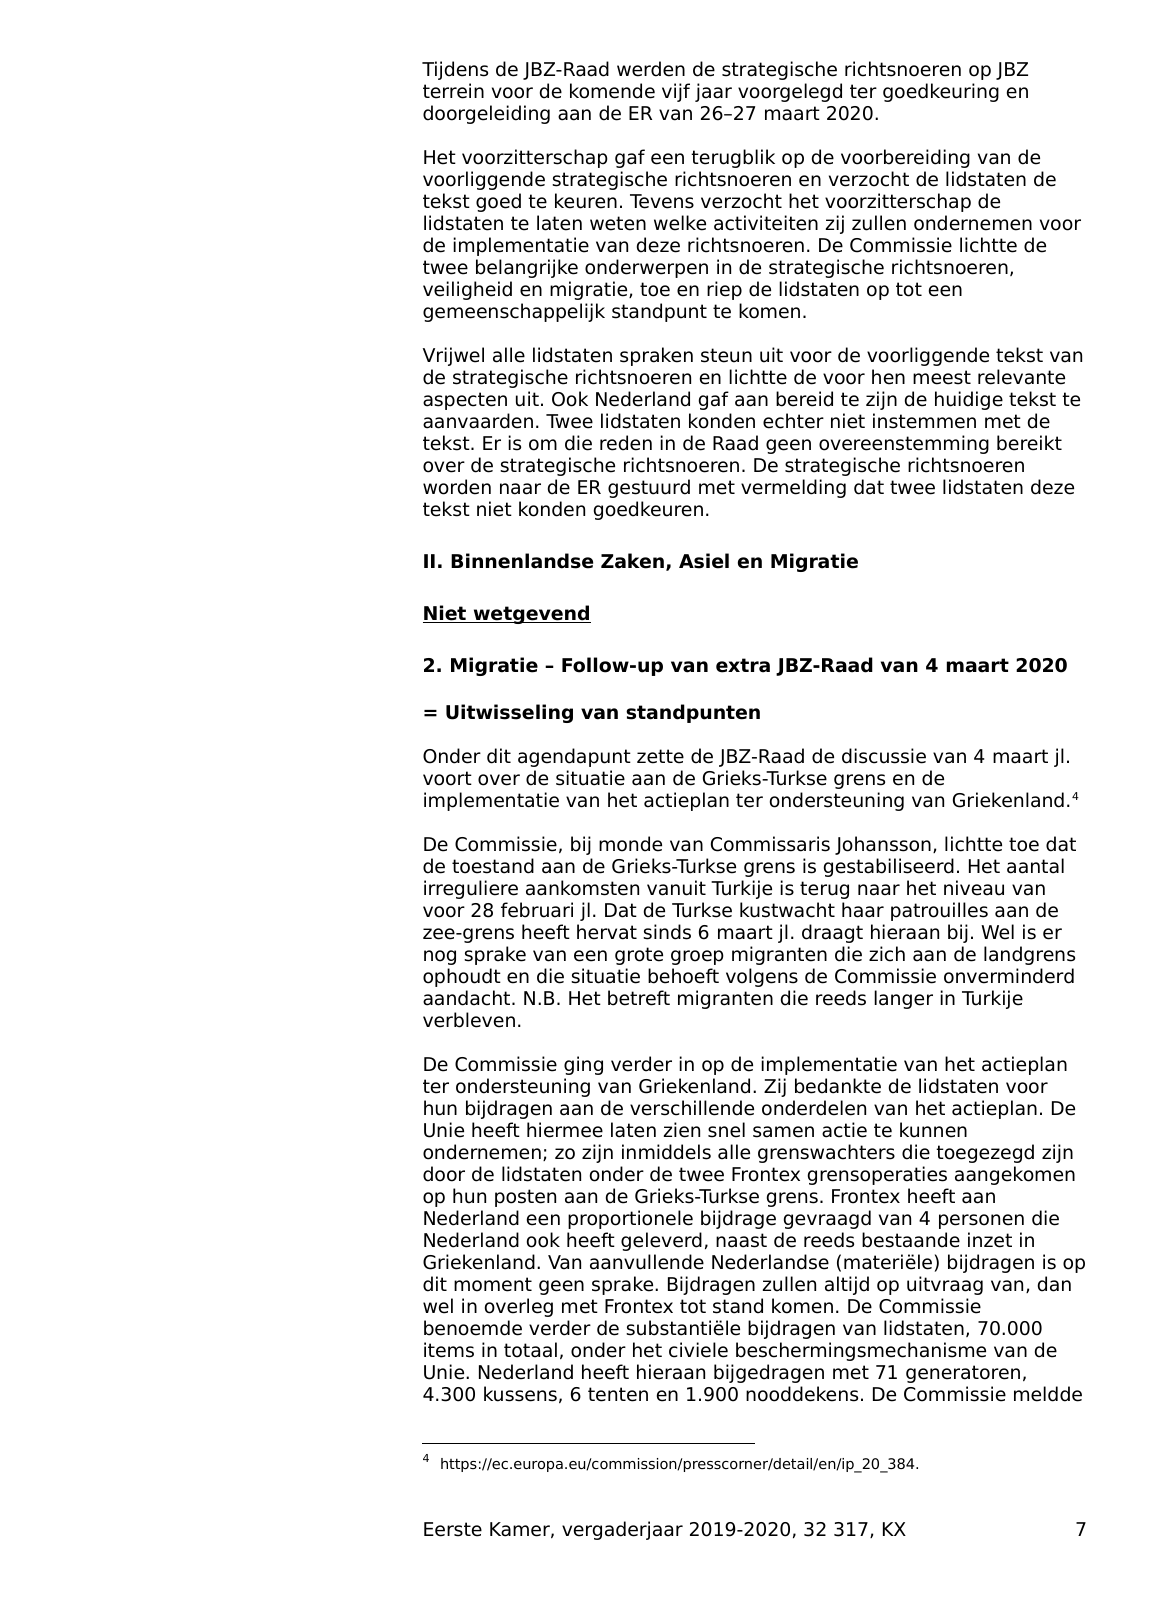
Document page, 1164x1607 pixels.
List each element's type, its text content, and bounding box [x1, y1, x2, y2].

subtitle II. Binnenlandse Zaken, Asiel en Migratie [422, 551, 1087, 573]
text https://ec.europa.eu/commission/presscorner/detail/en/ip_20_384. [422, 1452, 1087, 1474]
text Het voorzitterschap gaf een terugblik op de voorbereiding van de voorliggende strategische richtsnoeren en verzocht de lidstaten de tekst goed te keuren. Tevens verzocht het voorzitterschap de lidstaten te laten weten welke activiteiten zij zullen ondernemen voor de implementatie van deze richtsnoeren. De Commissie lichtte de twee belangrijke onderwerpen in de strategische richtsnoeren, veiligheid en migratie, toe en riep de lidstaten op tot een gemeenschappelijk standpunt te komen. [422, 147, 1087, 323]
text Onder dit agendapunt zette de JBZ-Raad de discussie van 4 maart jl. voort over de situatie aan de Grieks-Turkse grens en de implementatie van het actieplan ter ondersteuning van Griekenland. [422, 746, 1087, 812]
text Tijdens de JBZ-Raad werden de strategische richtsnoeren op JBZ terrein voor de komende vijf jaar voorgelegd ter goedkeuring en doorgeleiding aan de ER van 26–27 maart 2020. [422, 59, 1087, 125]
subtitle Niet wetgevend [422, 603, 1087, 625]
text De Commissie, bij monde van Commissaris Johansson, lichtte toe dat de toestand aan de Grieks-Turkse grens is gestabiliseerd. Het aantal irreguliere aankomsten vanuit Turkije is terug naar het niveau van voor 28 februari jl. Dat de Turkse kustwacht haar patrouilles aan de zee-grens heeft hervat sinds 6 maart jl. draagt hieraan bij. Wel is er nog sprake van een grote groep migranten die zich aan de landgrens ophoudt en die situatie behoeft volgens de Commissie onverminderd aandacht. N.B. Het betreft migranten die reeds langer in Turkije verbleven. [422, 834, 1087, 1032]
subtitle 2. Migratie – Follow-up van extra JBZ-Raad van 4 maart 2020 [422, 655, 1087, 677]
text = Uitwisseling van standpunten [422, 702, 1087, 724]
text De Commissie ging verder in op de implementatie van het actieplan ter ondersteuning van Griekenland. Zij bedankte de lidstaten voor hun bijdragen aan de verschillende onderdelen van het actieplan. De Unie heeft hiermee laten zien snel samen actie te kunnen ondernemen; zo zijn inmiddels alle grenswachters die toegezegd zijn door de lidstaten onder de twee Frontex grensoperaties aangekomen op hun posten aan de Grieks-Turkse grens. Frontex heeft aan Nederland een proportionele bijdrage gevraagd van 4 personen die Nederland ook heeft geleverd, naast de reeds bestaande inzet in Griekenland. Van aanvullende Nederlandse (materiële) bijdragen is op dit moment geen sprake. Bijdragen zullen altijd op uitvraag van, dan wel in overleg met Frontex tot stand komen. De Commissie benoemde verder de substantiële bijdragen van lidstaten, 70.000 items in totaal, onder het civiele beschermingsmechanisme van de Unie. Nederland heeft hieraan bijgedragen met 71 generatoren, 4.300 kussens, 6 tenten en 1.900 nooddekens. De Commissie meldde [422, 1054, 1087, 1406]
text Vrijwel alle lidstaten spraken steun uit voor de voorliggende tekst van de strategische richtsnoeren en lichtte de voor hen meest relevante aspecten uit. Ook Nederland gaf aan bereid te zijn de huidige tekst te aanvaarden. Twee lidstaten konden echter niet instemmen met de tekst. Er is om die reden in de Raad geen overeenstemming bereikt over de strategische richtsnoeren. De strategische richtsnoeren worden naar de ER gestuurd met vermelding dat twee lidstaten deze tekst niet konden goedkeuren. [422, 345, 1087, 521]
